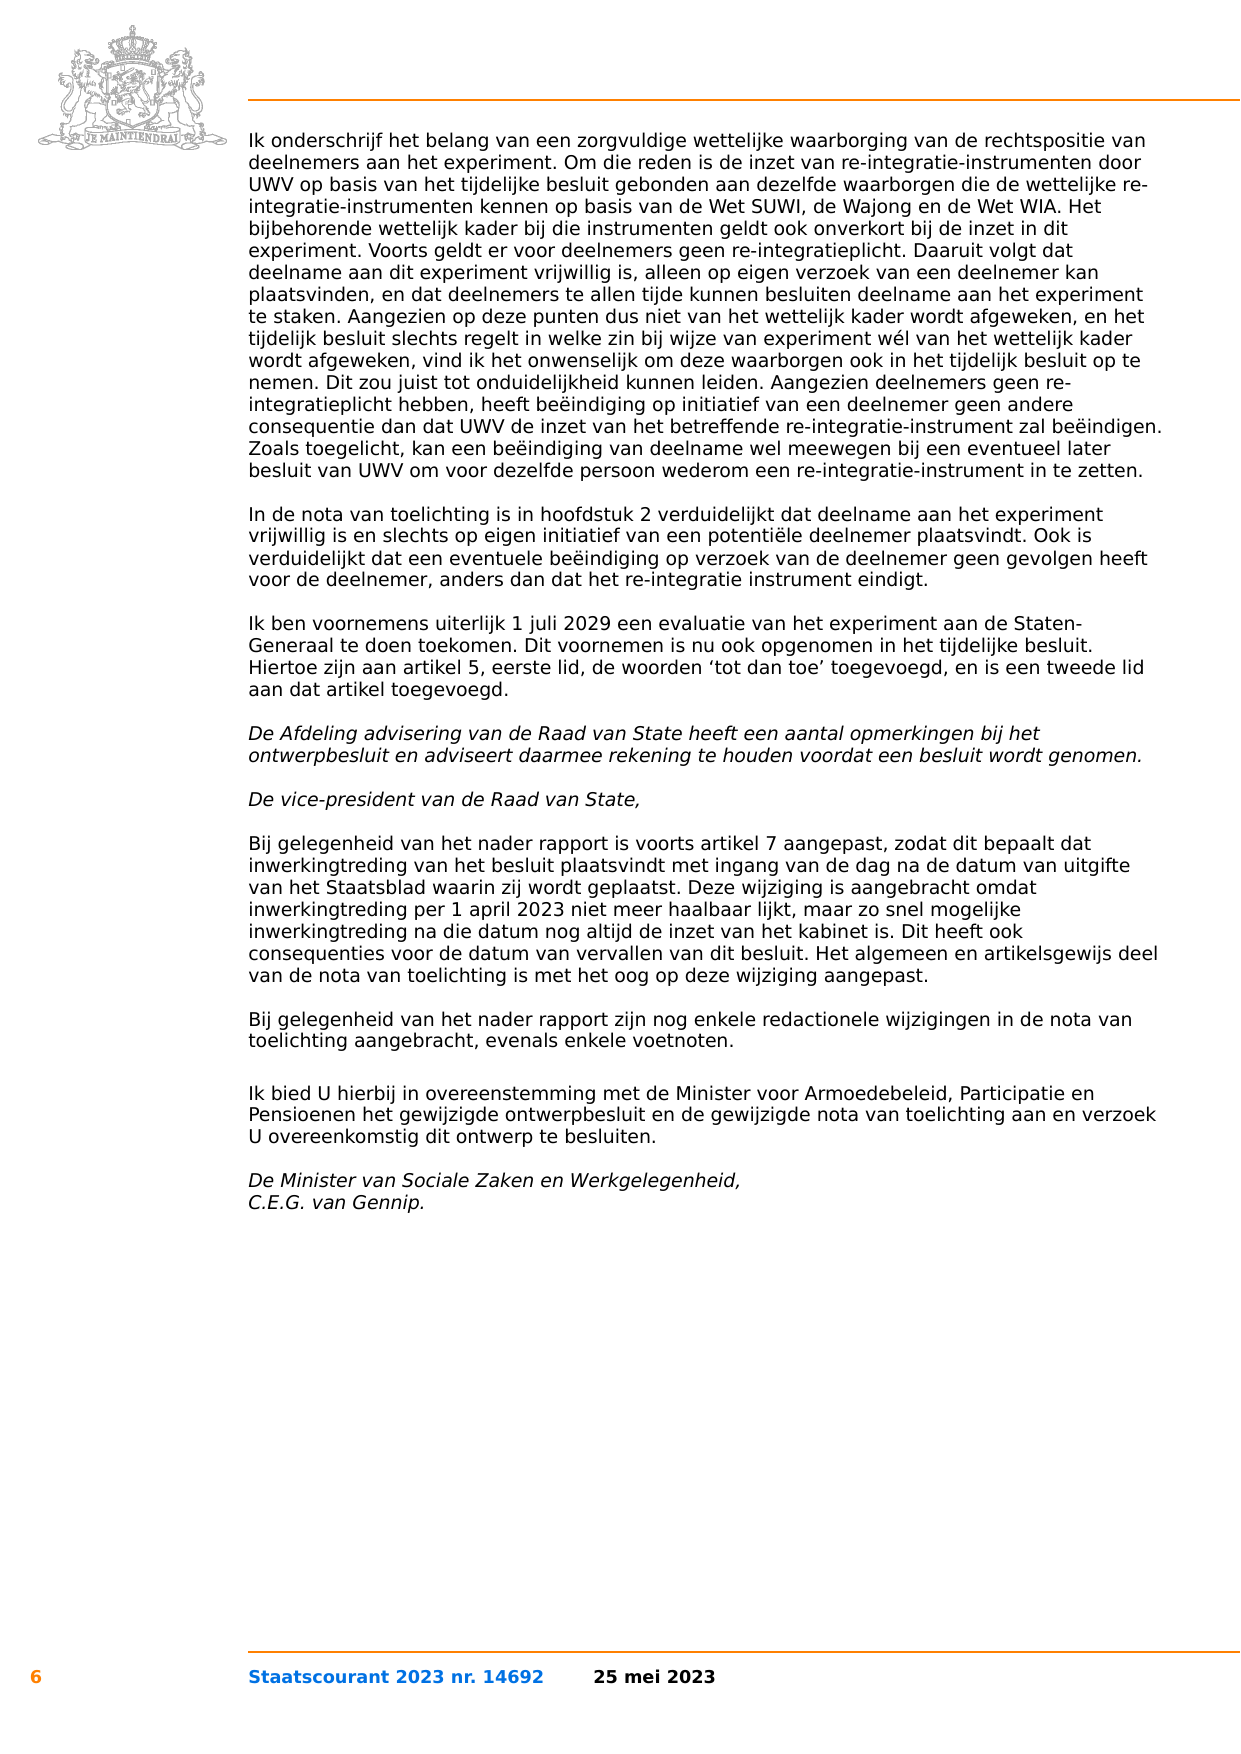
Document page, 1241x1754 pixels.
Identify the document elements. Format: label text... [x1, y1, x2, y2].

text Ik ben voornemens uiterlijk 1 juli 2029 een evaluatie van het experiment aan de Staten-Generaal te doen toekomen. Dit voornemen is nu ook opgenomen in het tijdelijke besluit. Hiertoe zijn aan artikel 5, eerste lid, de woorden ‘tot dan toe’ toegevoegd, en is een tweede lid aan dat artikel toegevoegd. [248, 613, 1163, 701]
text De Afdeling advisering van de Raad van State heeft een aantal opmerkingen bij het ontwerpbesluit en adviseert daarmee rekening te houden voordat een besluit wordt genomen. [248, 723, 1163, 767]
picture [38, 25, 227, 150]
text In de nota van toelichting is in hoofdstuk 2 verduidelijkt dat deelname aan het experiment vrijwillig is en slechts op eigen initiatief van een potentiële deelnemer plaatsvindt. Ook is verduidelijkt dat een eventuele beëindiging op verzoek van de deelnemer geen gevolgen heeft voor de deelnemer, anders dan dat het re-integratie instrument eindigt. [248, 503, 1163, 591]
text De Minister van Sociale Zaken en Werkgelegenheid, C.E.G. van Gennip. [248, 1170, 1163, 1214]
text Ik bied U hierbij in overeenstemming met de Minister voor Armoedebeleid, Participatie en Pensioenen het gewijzigde ontwerpbesluit en de gewijzigde nota van toelichting aan en verzoek U overeenkomstig dit ontwerp te besluiten. [248, 1082, 1163, 1148]
text Ik onderschrijf het belang van een zorgvuldige wettelijke waarborging van de rechtspositie van deelnemers aan het experiment. Om die reden is de inzet van re-integratie-instrumenten door UWV op basis van het tijdelijke besluit gebonden aan dezelfde waarborgen die de wettelijke re-integratie-instrumenten kennen op basis van de Wet SUWI, de Wajong en de Wet WIA. Het bijbehorende wettelijk kader bij die instrumenten geldt ook onverkort bij de inzet in dit experiment. Voorts geldt er voor deelnemers geen re-integratieplicht. Daaruit volgt dat deelname aan dit experiment vrijwillig is, alleen op eigen verzoek van een deelnemer kan plaatsvinden, en dat deelnemers te allen tijde kunnen besluiten deelname aan het experiment te staken. Aangezien op deze punten dus niet van het wettelijk kader wordt afgeweken, en het tijdelijk besluit slechts regelt in welke zin bij wijze van experiment wél van het wettelijk kader wordt afgeweken, vind ik het onwenselijk om deze waarborgen ook in het tijdelijk besluit op te nemen. Dit zou juist tot onduidelijkheid kunnen leiden. Aangezien deelnemers geen re-integratieplicht hebben, heeft beëindiging op initiatief van een deelnemer geen andere consequentie dan dat UWV de inzet van het betreffende re-integratie-instrument zal beëindigen. Zoals toegelicht, kan een beëindiging van deelname wel meewegen bij een eventueel later besluit van UWV om voor dezelfde persoon wederom een re-integratie-instrument in te zetten. [248, 130, 1163, 482]
text De vice-president van de Raad van State, [248, 789, 1163, 811]
text Bij gelegenheid van het nader rapport is voorts artikel 7 aangepast, zodat dit bepaalt dat inwerkingtreding van het besluit plaatsvindt met ingang van de dag na de datum van uitgifte van het Staatsblad waarin zij wordt geplaatst. Deze wijziging is aangebracht omdat inwerkingtreding per 1 april 2023 niet meer haalbaar lijkt, maar zo snel mogelijke inwerkingtreding na die datum nog altijd de inzet van het kabinet is. Dit heeft ook consequenties voor de datum van vervallen van dit besluit. Het algemeen en artikelsgewijs deel van de nota van toelichting is met het oog op deze wijziging aangepast. [248, 833, 1163, 987]
text Bij gelegenheid van het nader rapport zijn nog enkele redactionele wijzigingen in de nota van toelichting aangebracht, evenals enkele voetnoten. [248, 1008, 1163, 1052]
